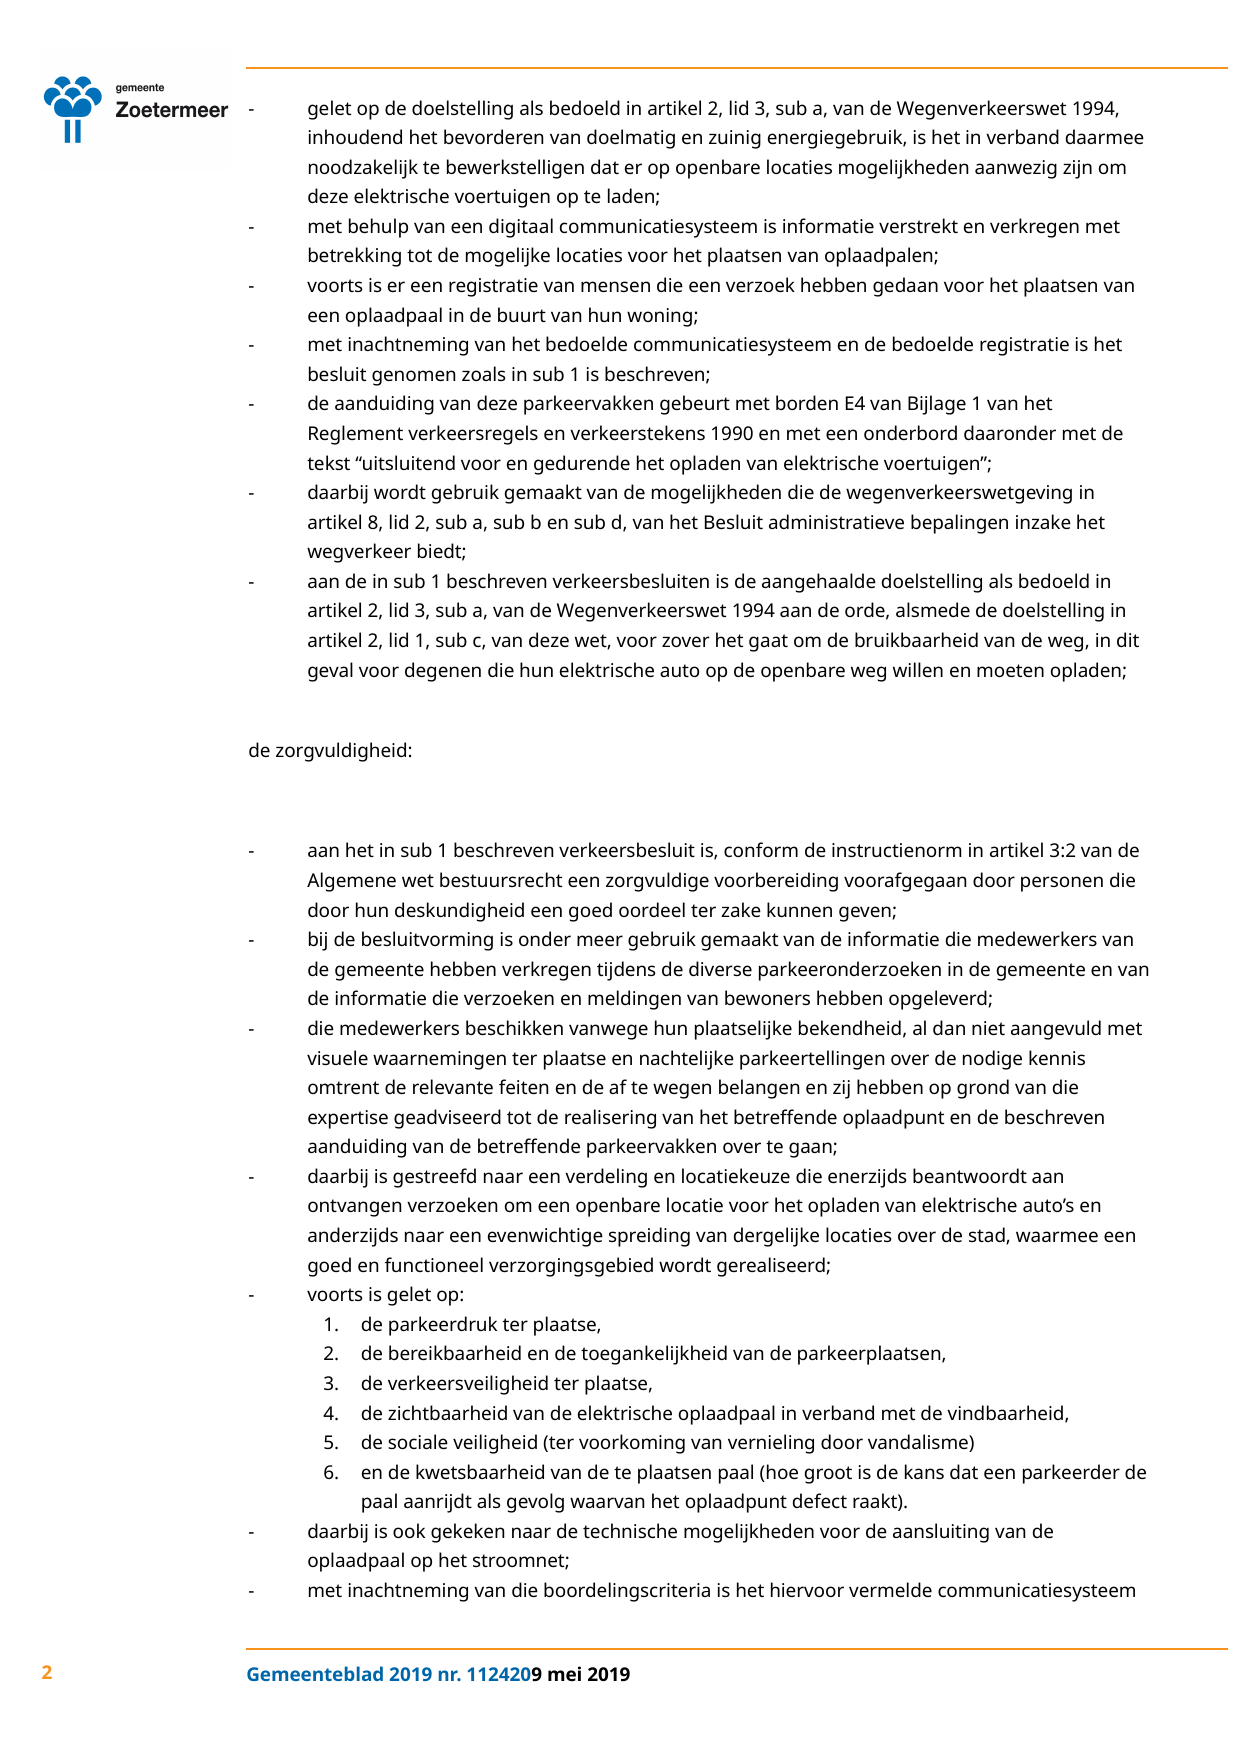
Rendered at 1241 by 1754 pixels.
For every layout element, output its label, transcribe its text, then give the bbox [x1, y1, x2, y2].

list aan het in sub 1 beschreven verkeersbesluit is, conform de instructienorm in artikel 3:2 van de Algemene wet bestuursrecht een zorgvuldige voorbereiding voorafgegaan door personen die door hun deskundigheid een goed oordeel ter zake kunnen geven; [248, 838, 1152, 923]
list bij de besluitvorming is onder meer gebruik gemaakt van de informatie die medewerkers van de gemeente hebben verkregen tijdens de diverse parkeeronderzoeken in de gemeente en van de informatie die verzoeken en meldingen van bewoners hebben opgeleverd; [248, 926, 1152, 1011]
list voorts is er een registratie van mensen die een verzoek hebben gedaan voor het plaatsen van een oplaadpaal in de buurt van hun woning; [248, 272, 1152, 328]
list de zichtbaarheid van de elektrische oplaadpaal in verband met de vindbaarheid, [323, 1400, 1152, 1426]
picture [41, 47, 231, 172]
list daarbij is ook gekeken naar de technische mogelijkheden voor de aansluiting van de oplaadpaal op het stroomnet; [248, 1518, 1152, 1573]
list met behulp van een digitaal communicatiesysteem is informatie verstrekt en verkregen met betrekking tot de mogelijke locaties voor het plaatsen van oplaadpalen; [248, 213, 1152, 268]
text de zorgvuldigheid: [248, 737, 1152, 763]
list de sociale veiligheid (ter voorkoming van vernieling door vandalisme) [323, 1429, 1152, 1455]
list voorts is gelet op: [248, 1281, 1152, 1307]
list de aanduiding van deze parkeervakken gebeurt met borden E4 van Bijlage 1 van het Reglement verkeersregels en verkeerstekens 1990 en met een onderbord daaronder met de tekst “uitsluitend voor en gedurende het opladen van elektrische voertuigen”; [248, 391, 1152, 476]
list daarbij is gestreefd naar een verdeling en locatiekeuze die enerzijds beantwoordt aan ontvangen verzoeken om een openbare locatie voor het opladen van elektrische auto’s en anderzijds naar een evenwichtige spreiding van dergelijke locaties over de stad, waarmee een goed en functioneel verzorgingsgebied wordt gerealiseerd; [248, 1163, 1152, 1278]
list en de kwetsbaarheid van de te plaatsen paal (hoe groot is de kans dat een parkeerder de paal aanrijdt als gevolg waarvan het oplaadpunt defect raakt). [323, 1459, 1152, 1514]
list aan de in sub 1 beschreven verkeersbesluiten is de aangehaalde doelstelling als bedoeld in artikel 2, lid 3, sub a, van de Wegenverkeerswet 1994 aan de orde, alsmede de doelstelling in artikel 2, lid 1, sub c, van deze wet, voor zover het gaat om de bruikbaarheid van de weg, in dit geval voor degenen die hun elektrische auto op de openbare weg willen en moeten opladen; [248, 568, 1152, 683]
list de parkeerdruk ter plaatse, [323, 1311, 1152, 1337]
list de verkeersveiligheid ter plaatse, [323, 1370, 1152, 1396]
list met inachtneming van het bedoelde communicatiesysteem en de bedoelde registratie is het besluit genomen zoals in sub 1 is beschreven; [248, 331, 1152, 387]
list die medewerkers beschikken vanwege hun plaatselijke bekendheid, al dan niet aangevuld met visuele waarnemingen ter plaatse en nachtelijke parkeertellingen over de nodige kennis omtrent de relevante feiten en de af te wegen belangen en zij hebben op grond van die expertise geadviseerd tot de realisering van het betreffende oplaadpunt en de beschreven aanduiding van de betreffende parkeervakken over te gaan; [248, 1015, 1152, 1159]
list gelet op de doelstelling als bedoeld in artikel 2, lid 3, sub a, van de Wegenverkeerswet 1994, inhoudend het bevorderen van doelmatig en zuinig energiegebruik, is het in verband daarmee noodzakelijk te bewerkstelligen dat er op openbare locaties mogelijkheden aanwezig zijn om deze elektrische voertuigen op te laden; [248, 95, 1152, 209]
list daarbij wordt gebruik gemaakt van de mogelijkheden die de wegenverkeerswetgeving in artikel 8, lid 2, sub a, sub b en sub d, van het Besluit administratieve bepalingen inzake het wegverkeer biedt; [248, 479, 1152, 564]
list met inachtneming van die boordelingscriteria is het hiervoor vermelde communicatiesysteem [248, 1577, 1152, 1603]
list de bereikbaarheid en de toegankelijkheid van de parkeerplaatsen, [323, 1341, 1152, 1366]
